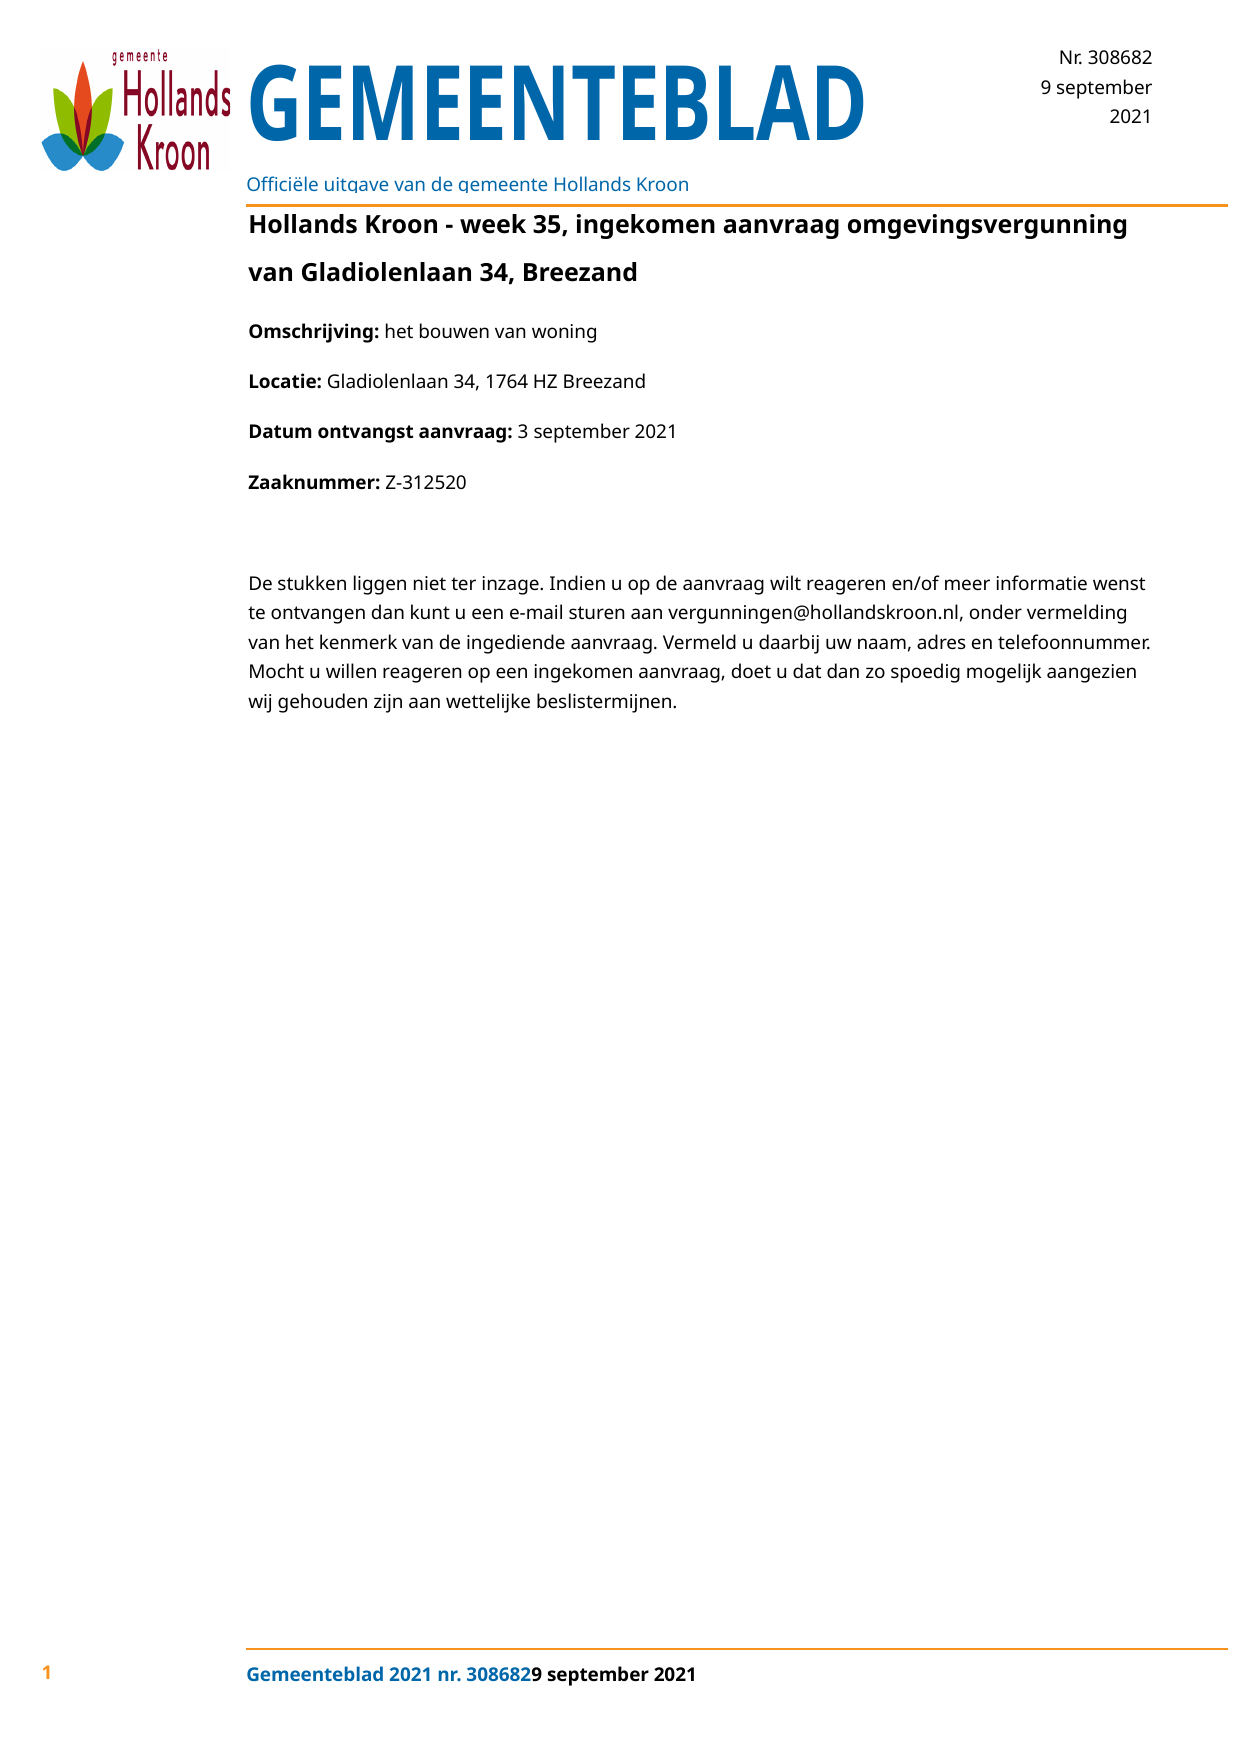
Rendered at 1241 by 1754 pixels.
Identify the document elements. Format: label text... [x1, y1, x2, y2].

text Locatie: Gladiolenlaan 34, 1764 HZ Breezand [248, 368, 1152, 394]
text Hollands Kroon - week 35, ingekomen aanvraag omgevingsvergunning van Gladiolenlaan 34, Breezand [248, 207, 1152, 288]
text Datum ontvangst aanvraag: 3 september 2021 [248, 419, 1152, 444]
picture [41, 47, 231, 172]
text Omschrijving: het bouwen van woning [248, 318, 1152, 344]
text Zaaknummer: Z-312520 [248, 469, 1152, 495]
text De stukken liggen niet ter inzage. Indien u op de aanvraag wilt reageren en/of meer informatie wenst te ontvangen dan kunt u een e-mail sturen aan vergunningen@hollandskroon.nl, onder vermelding van het kenmerk van de ingediende aanvraag. Vermeld u daarbij uw naam, adres en telefoonnummer. Mocht u willen reageren op een ingekomen aanvraag, doet u dat dan zo spoedig mogelijk aangezien wij gehouden zijn aan wettelijke beslistermijnen. [248, 570, 1152, 714]
